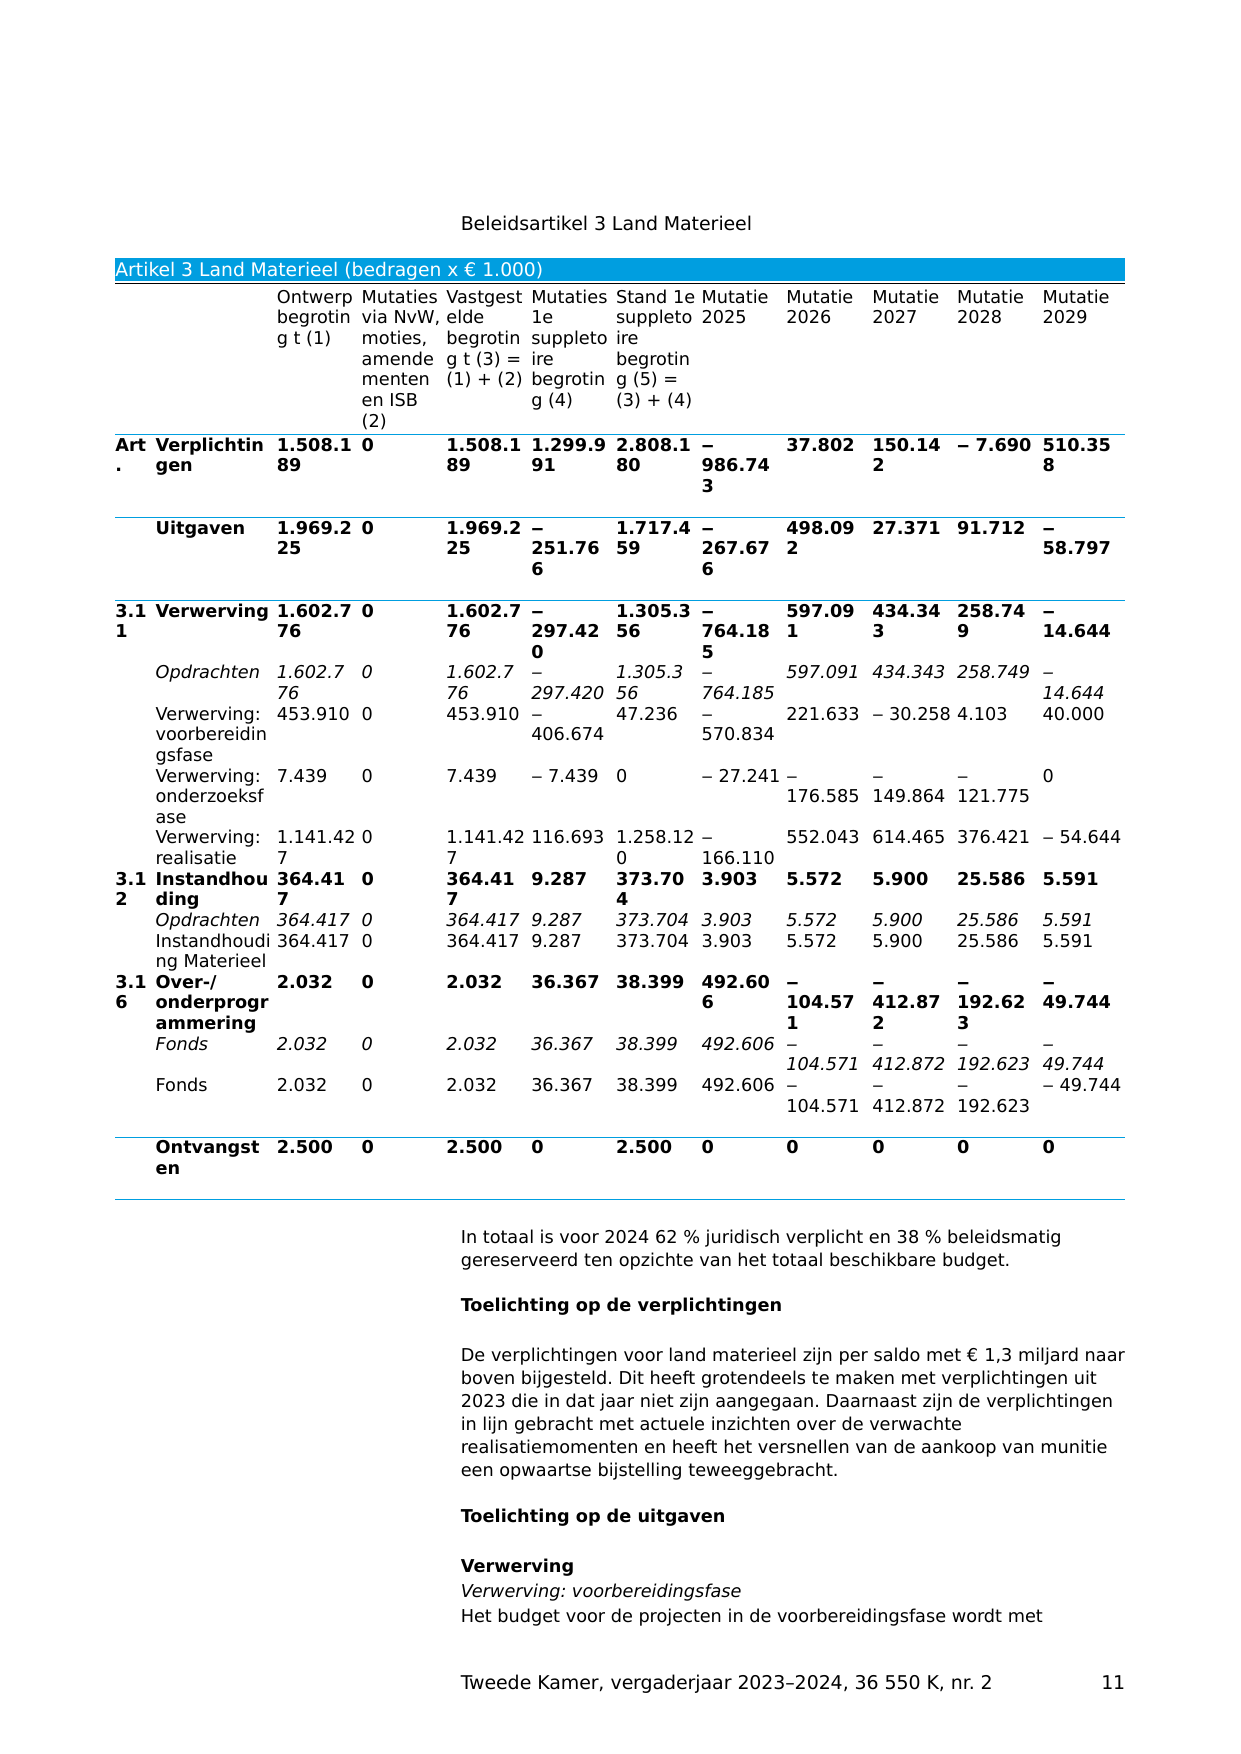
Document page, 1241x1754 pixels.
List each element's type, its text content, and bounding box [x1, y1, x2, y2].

table_cell Mutaties via NvW, moties, amendementen en ISB (2) [359, 284, 443, 434]
table_cell [528, 580, 613, 600]
table_cell ‒ 49.744 [1040, 972, 1125, 1034]
table_cell [359, 1116, 443, 1137]
table_cell [274, 1179, 358, 1199]
table_cell 27.371 [869, 518, 954, 579]
table_cell 38.399 [613, 1075, 698, 1116]
table_cell ‒ 58.797 [1040, 518, 1125, 579]
table_cell 0 [359, 766, 443, 827]
table_cell 0 [359, 518, 443, 579]
table_cell [274, 580, 358, 600]
table_cell Verplichtingen [153, 435, 274, 496]
table_cell ‒ 14.644 [1040, 601, 1125, 662]
table_cell ‒ 986.743 [699, 435, 783, 496]
text Verwerving [461, 1554, 1125, 1577]
table_cell ‒ 149.864 [869, 766, 954, 827]
table_cell 5.572 [783, 931, 869, 972]
table_cell [443, 496, 528, 517]
table_cell 0 [359, 972, 443, 1034]
table_cell 0 [359, 1075, 443, 1116]
table_cell 1.969.225 [443, 518, 528, 579]
table_cell ‒ 412.872 [869, 1034, 954, 1075]
table_cell 1.969.225 [274, 518, 358, 579]
table_cell [115, 766, 152, 827]
table_cell [869, 496, 954, 517]
table_cell 7.439 [274, 766, 358, 827]
table_cell Mutatie 2027 [869, 284, 954, 434]
table_cell 38.399 [613, 972, 698, 1034]
table_cell 5.572 [783, 869, 869, 910]
table_cell 3.12 [115, 869, 152, 910]
table_cell [115, 1034, 152, 1075]
table_cell 91.712 [954, 518, 1039, 579]
table_cell 1.602.776 [443, 663, 528, 704]
table_cell Verwerving: voorbereidingsfase [153, 704, 274, 766]
table_cell ‒ 764.185 [699, 663, 783, 704]
table_cell [153, 496, 274, 517]
table_cell Ontwerpbegroting t (1) [274, 284, 358, 434]
table_cell ‒ 166.110 [699, 828, 783, 869]
table_cell [954, 1179, 1039, 1199]
table_cell ‒ 406.674 [528, 704, 613, 766]
table_cell Art. [115, 435, 152, 496]
table_cell [115, 828, 152, 869]
table_cell [528, 1179, 613, 1199]
table_cell 552.043 [783, 828, 869, 869]
table_cell 2.032 [443, 972, 528, 1034]
table_cell Vastgestelde begroting t (3) = (1) + (2) [443, 284, 528, 434]
table_cell 0 [699, 1138, 783, 1179]
table_cell ‒ 764.185 [699, 601, 783, 662]
table_cell 0 [783, 1138, 869, 1179]
table_cell 2.032 [443, 1075, 528, 1116]
table_cell ‒ 104.571 [783, 972, 869, 1034]
table_cell 492.606 [699, 972, 783, 1034]
table_cell ‒ 267.676 [699, 518, 783, 579]
table_cell [528, 496, 613, 517]
table_cell [115, 663, 152, 704]
table_cell 1.602.776 [274, 663, 358, 704]
text Toelichting op de uitgaven [461, 1504, 1125, 1527]
table_cell 364.417 [274, 869, 358, 910]
table_cell [783, 1116, 869, 1137]
table_cell 116.693 [528, 828, 613, 869]
table_cell 5.900 [869, 931, 954, 972]
table_cell Opdrachten [153, 910, 274, 931]
table_cell Instandhouding Materieel [153, 931, 274, 972]
table_cell 1.508.189 [443, 435, 528, 496]
table_cell 498.092 [783, 518, 869, 579]
text Verwerving: voorbereidingsfase [461, 1579, 1125, 1602]
table_cell [613, 1179, 698, 1199]
table_cell 36.367 [528, 972, 613, 1034]
table_cell Verwerving: onderzoeksfase [153, 766, 274, 827]
table_cell 258.749 [954, 601, 1039, 662]
table_cell Ontvangsten [153, 1138, 274, 1179]
table_cell [115, 1179, 152, 1199]
table_cell [1040, 1179, 1125, 1199]
table_cell [153, 1116, 274, 1137]
text De verplichtingen voor land materieel zijn per saldo met € 1,3 miljard naar boven bijgesteld. Dit heeft grotendeels te maken met verplichtingen uit 2023 die in dat jaar niet zijn aangegaan. Daarnaast zijn de verplichtingen in lijn gebracht met actuele inzichten over de verwachte realisatiemomenten en heeft het versnellen van de aankoop van munitie een opwaartse bijstelling teweeggebracht. [461, 1343, 1125, 1481]
table_cell Mutatie 2026 [783, 284, 869, 434]
table_cell 40.000 [1040, 704, 1125, 766]
table_cell 150.142 [869, 435, 954, 496]
table_cell 0 [528, 1138, 613, 1179]
table_cell 1.258.120 [613, 828, 698, 869]
table_cell [699, 496, 783, 517]
table_cell 2.500 [274, 1138, 358, 1179]
table_cell 0 [359, 601, 443, 662]
table_cell 3.903 [699, 931, 783, 972]
table_cell [115, 910, 152, 931]
table_cell ‒ 49.744 [1040, 1034, 1125, 1075]
table_cell 0 [1040, 1138, 1125, 1179]
table_cell 3.11 [115, 601, 152, 662]
table_cell [153, 580, 274, 600]
table_cell 0 [359, 869, 443, 910]
table_cell 0 [359, 910, 443, 931]
table_cell [1040, 496, 1125, 517]
table_cell Mutatie 2029 [1040, 284, 1125, 434]
table_cell [1040, 1116, 1125, 1137]
table_cell [699, 1179, 783, 1199]
table_cell [115, 1116, 152, 1137]
table_cell 0 [1040, 766, 1125, 827]
table_cell 3.903 [699, 869, 783, 910]
text In totaal is voor 2024 62 % juridisch verplicht en 38 % beleidsmatig gereserveerd ten opzichte van het totaal beschikbare budget. [461, 1225, 1125, 1271]
table_cell 2.032 [443, 1034, 528, 1075]
table_cell Fonds [153, 1075, 274, 1116]
table_cell 5.900 [869, 910, 954, 931]
table_cell ‒ 192.623 [954, 972, 1039, 1034]
table_cell [613, 1116, 698, 1137]
table_cell ‒ 297.420 [528, 663, 613, 704]
table_cell 0 [613, 766, 698, 827]
table_cell [613, 580, 698, 600]
table_cell [359, 496, 443, 517]
title Beleidsartikel 3 Land Materieel [461, 213, 1125, 235]
table_cell 373.704 [613, 931, 698, 972]
table_cell 0 [359, 828, 443, 869]
table_cell ‒ 30.258 [869, 704, 954, 766]
table_cell 37.802 [783, 435, 869, 496]
table_cell [443, 1179, 528, 1199]
table_cell Stand 1e suppletoire begroting (5) = (3) + (4) [613, 284, 698, 434]
table_cell 9.287 [528, 931, 613, 972]
table_cell [869, 1179, 954, 1199]
table_cell 5.591 [1040, 869, 1125, 910]
table_cell 1.602.776 [443, 601, 528, 662]
table_cell Instandhouding [153, 869, 274, 910]
table_cell [359, 580, 443, 600]
table_cell 0 [869, 1138, 954, 1179]
table_cell 1.717.459 [613, 518, 698, 579]
table_cell 221.633 [783, 704, 869, 766]
table_cell 614.465 [869, 828, 954, 869]
table_cell 373.704 [613, 869, 698, 910]
table_cell 2.032 [274, 972, 358, 1034]
table_cell 0 [954, 1138, 1039, 1179]
table_cell 3.903 [699, 910, 783, 931]
table_cell 1.299.991 [528, 435, 613, 496]
table_cell ‒ 14.644 [1040, 663, 1125, 704]
table_cell ‒ 104.571 [783, 1034, 869, 1075]
table_cell 1.602.776 [274, 601, 358, 662]
table_cell Opdrachten [153, 663, 274, 704]
table_cell 0 [359, 1034, 443, 1075]
table_cell [153, 284, 274, 434]
table_cell 364.417 [443, 869, 528, 910]
table_cell [274, 1116, 358, 1137]
table_cell 38.399 [613, 1034, 698, 1075]
table_cell 434.343 [869, 663, 954, 704]
table_cell 1.305.356 [613, 601, 698, 662]
table_cell 0 [359, 435, 443, 496]
table_cell 0 [359, 663, 443, 704]
table_cell 3.16 [115, 972, 152, 1034]
table_cell 5.591 [1040, 910, 1125, 931]
table_cell 376.421 [954, 828, 1039, 869]
table_cell 0 [359, 1138, 443, 1179]
table_cell Fonds [153, 1034, 274, 1075]
table_cell 364.417 [274, 931, 358, 972]
table_cell 36.367 [528, 1034, 613, 1075]
table_cell 492.606 [699, 1075, 783, 1116]
table_cell ‒ 192.623 [954, 1034, 1039, 1075]
table_cell 25.586 [954, 869, 1039, 910]
table_cell 364.417 [443, 910, 528, 931]
table_cell [115, 1138, 152, 1179]
table_cell ‒ 251.766 [528, 518, 613, 579]
table_cell ‒ 104.571 [783, 1075, 869, 1116]
table_cell 0 [359, 704, 443, 766]
table_cell [699, 580, 783, 600]
table_cell 373.704 [613, 910, 698, 931]
table_cell 597.091 [783, 601, 869, 662]
table_cell Verwerving: realisatie [153, 828, 274, 869]
table_cell [274, 496, 358, 517]
table_cell [783, 496, 869, 517]
table_cell 9.287 [528, 869, 613, 910]
table_cell 1.305.356 [613, 663, 698, 704]
table_cell 5.572 [783, 910, 869, 931]
table_cell ‒ 121.775 [954, 766, 1039, 827]
table_cell 0 [359, 931, 443, 972]
table_cell [954, 580, 1039, 600]
table_cell 492.606 [699, 1034, 783, 1075]
table_cell Mutatie 2028 [954, 284, 1039, 434]
table_cell 2.500 [613, 1138, 698, 1179]
text Het budget voor de projecten in de voorbereidingsfase wordt met [461, 1604, 1125, 1627]
table_cell 597.091 [783, 663, 869, 704]
table_cell [115, 518, 152, 579]
table_cell ‒ 412.872 [869, 972, 954, 1034]
table_cell [443, 580, 528, 600]
table_cell [699, 1116, 783, 1137]
table_cell 25.586 [954, 931, 1039, 972]
table_cell 364.417 [443, 931, 528, 972]
table_cell [115, 931, 152, 972]
table_cell 1.141.427 [274, 828, 358, 869]
table_cell 4.103 [954, 704, 1039, 766]
table_cell 36.367 [528, 1075, 613, 1116]
table_cell [115, 704, 152, 766]
table_cell 2.032 [274, 1075, 358, 1116]
table_cell Mutatie 2025 [699, 284, 783, 434]
table_cell [1040, 580, 1125, 600]
table_cell 47.236 [613, 704, 698, 766]
table_cell 1.508.189 [274, 435, 358, 496]
table_cell ‒ 49.744 [1040, 1075, 1125, 1116]
table_cell [443, 1116, 528, 1137]
table_cell Verwerving [153, 601, 274, 662]
table_cell [783, 1179, 869, 1199]
table_cell ‒ 412.872 [869, 1075, 954, 1116]
table_cell 25.586 [954, 910, 1039, 931]
table_cell 258.749 [954, 663, 1039, 704]
table_cell 434.343 [869, 601, 954, 662]
table_cell Uitgaven [153, 518, 274, 579]
table_cell ‒ 297.420 [528, 601, 613, 662]
table_cell Mutaties 1e suppletoire begroting (4) [528, 284, 613, 434]
table_cell ‒ 176.585 [783, 766, 869, 827]
table_cell 1.141.427 [443, 828, 528, 869]
table_cell Over-/ onderprogrammering [153, 972, 274, 1034]
table_cell [528, 1116, 613, 1137]
table_cell 364.417 [274, 910, 358, 931]
table_cell ‒ 27.241 [699, 766, 783, 827]
table_cell 453.910 [443, 704, 528, 766]
table_cell [115, 284, 152, 434]
table_cell ‒ 7.439 [528, 766, 613, 827]
table_cell [954, 496, 1039, 517]
table_cell [869, 1116, 954, 1137]
table_cell ‒ 54.644 [1040, 828, 1125, 869]
table_cell ‒ 7.690 [954, 435, 1039, 496]
table_cell 453.910 [274, 704, 358, 766]
table_cell [954, 1116, 1039, 1137]
table_cell [115, 1075, 152, 1116]
table_cell ‒ 570.834 [699, 704, 783, 766]
table_cell [115, 580, 152, 600]
table_cell [613, 496, 698, 517]
text Toelichting op de verplichtingen [461, 1293, 1125, 1316]
table_cell ‒ 192.623 [954, 1075, 1039, 1116]
table_cell [783, 580, 869, 600]
table_cell 2.808.180 [613, 435, 698, 496]
table_cell 510.358 [1040, 435, 1125, 496]
table_cell 2.032 [274, 1034, 358, 1075]
table_cell [359, 1179, 443, 1199]
table_cell 2.500 [443, 1138, 528, 1179]
table_cell [869, 580, 954, 600]
table_cell 9.287 [528, 910, 613, 931]
table_cell 7.439 [443, 766, 528, 827]
table_cell 5.591 [1040, 931, 1125, 972]
table_cell [153, 1179, 274, 1199]
table_cell 5.900 [869, 869, 954, 910]
table_cell [115, 496, 152, 517]
